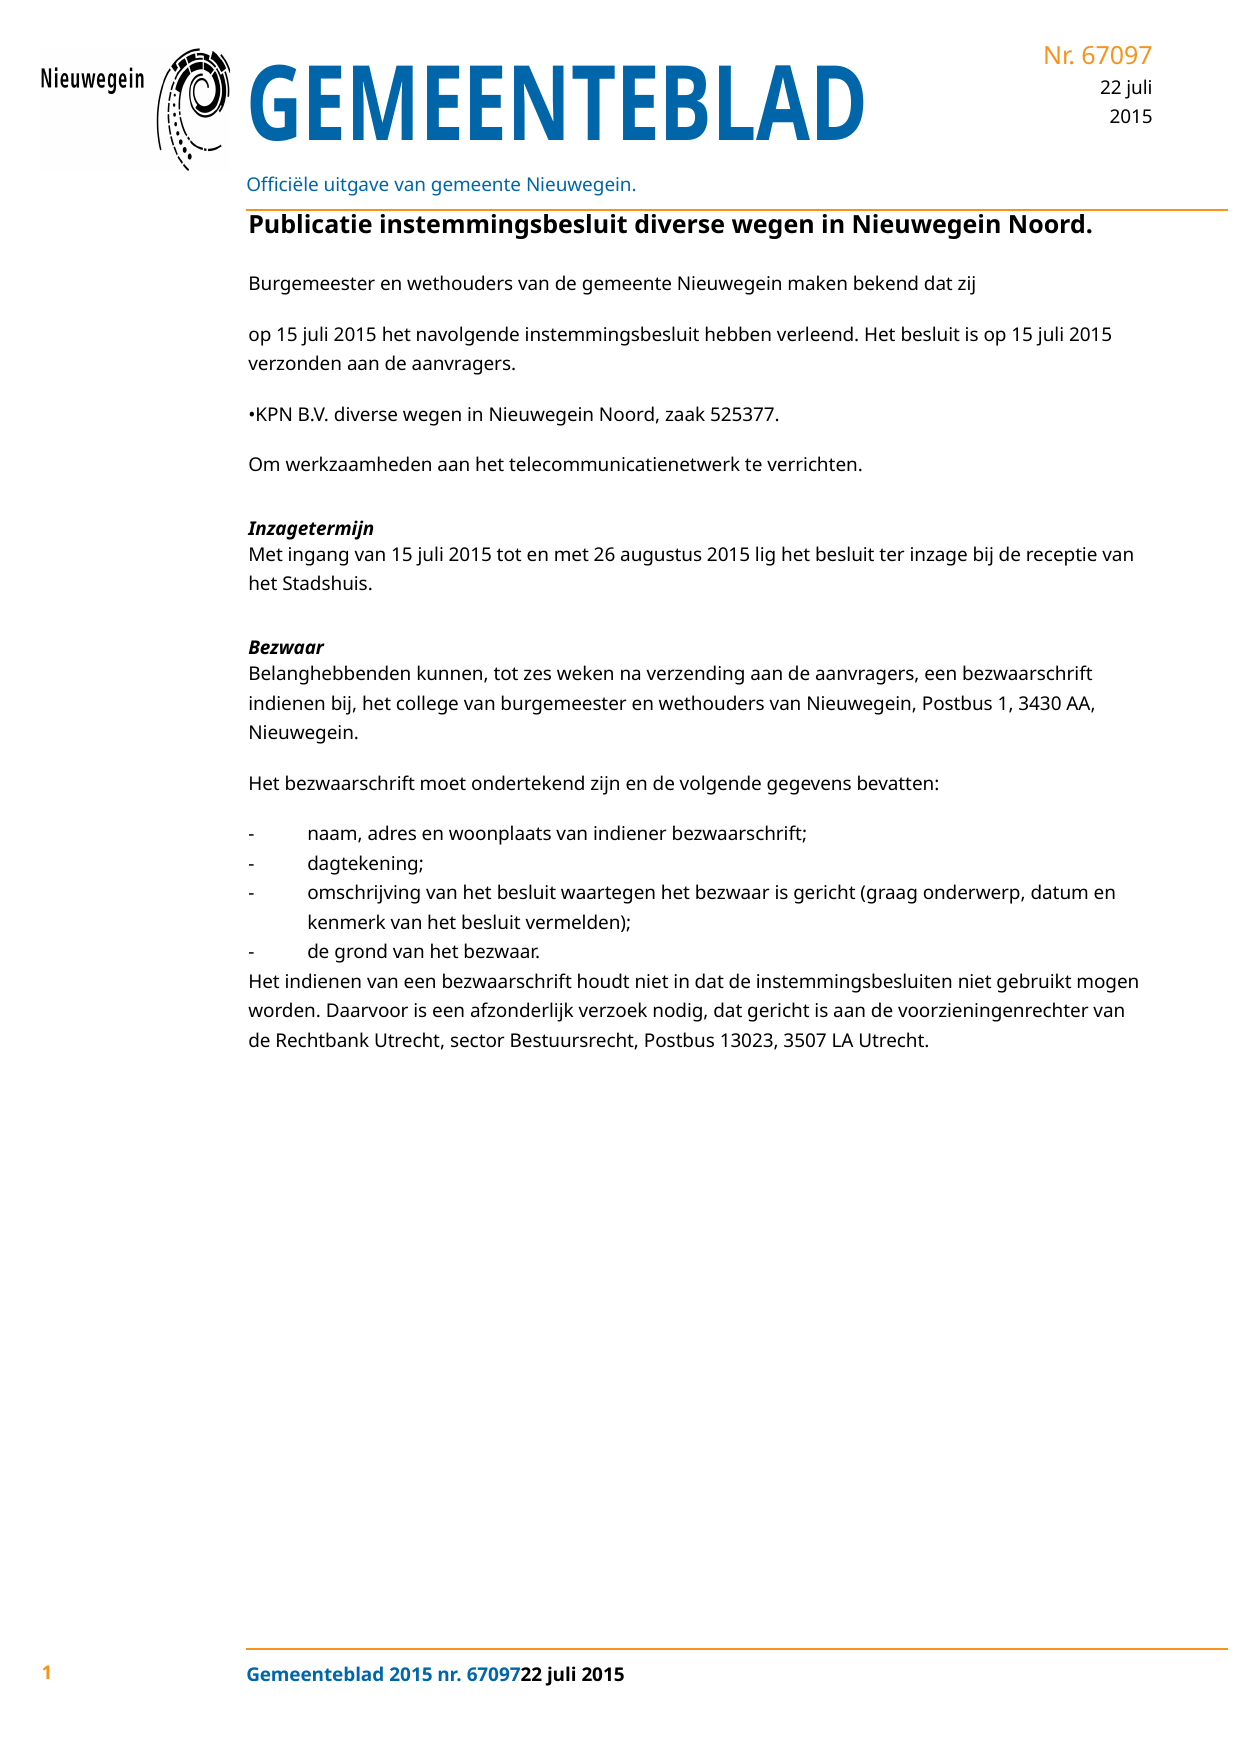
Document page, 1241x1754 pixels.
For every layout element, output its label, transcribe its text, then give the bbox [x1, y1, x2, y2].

text Bezwaar [248, 634, 1152, 660]
list naam, adres en woonplaats van indiener bezwaarschrift; [248, 820, 1152, 846]
text Belanghebbenden kunnen, tot zes weken na verzending aan de aanvragers, een bezwaarschrift indienen bij, het college van burgemeester en wethouders van Nieuwegein, Postbus 1, 3430 AA, Nieuwegein. [248, 660, 1152, 745]
list omschrijving van het besluit waartegen het bezwaar is gericht (graag onderwerp, datum en kenmerk van het besluit vermelden); [248, 879, 1152, 934]
text Publicatie instemmingsbesluit diverse wegen in Nieuwegein Noord. [248, 211, 1152, 241]
list de grond van het bezwaar. [248, 938, 1152, 964]
text Burgemeester en wethouders van de gemeente Nieuwegein maken bekend dat zij [248, 270, 1152, 296]
text •KPN B.V. diverse wegen in Nieuwegein Noord, zaak 525377. [248, 401, 1152, 426]
text Inzagetermijn [248, 515, 1152, 541]
list dagtekening; [248, 850, 1152, 875]
text Het indienen van een bezwaarschrift houdt niet in dat de instemmingsbesluiten niet gebruikt mogen worden. Daarvoor is een afzonderlijk verzoek nodig, dat gericht is aan de voorzieningenrechter van de Rechtbank Utrecht, sector Bestuursrecht, Postbus 13023, 3507 LA Utrecht. [248, 968, 1152, 1053]
text Het bezwaarschrift moet ondertekend zijn en de volgende gegevens bevatten: [248, 770, 1152, 795]
picture [41, 47, 231, 172]
text op 15 juli 2015 het navolgende instemmingsbesluit hebben verleend. Het besluit is op 15 juli 2015 verzonden aan de aanvragers. [248, 321, 1152, 376]
text Met ingang van 15 juli 2015 tot en met 26 augustus 2015 lig het besluit ter inzage bij de receptie van het Stadshuis. [248, 541, 1152, 596]
text Om werkzaamheden aan het telecommunicatienetwerk te verrichten. [248, 451, 1152, 477]
